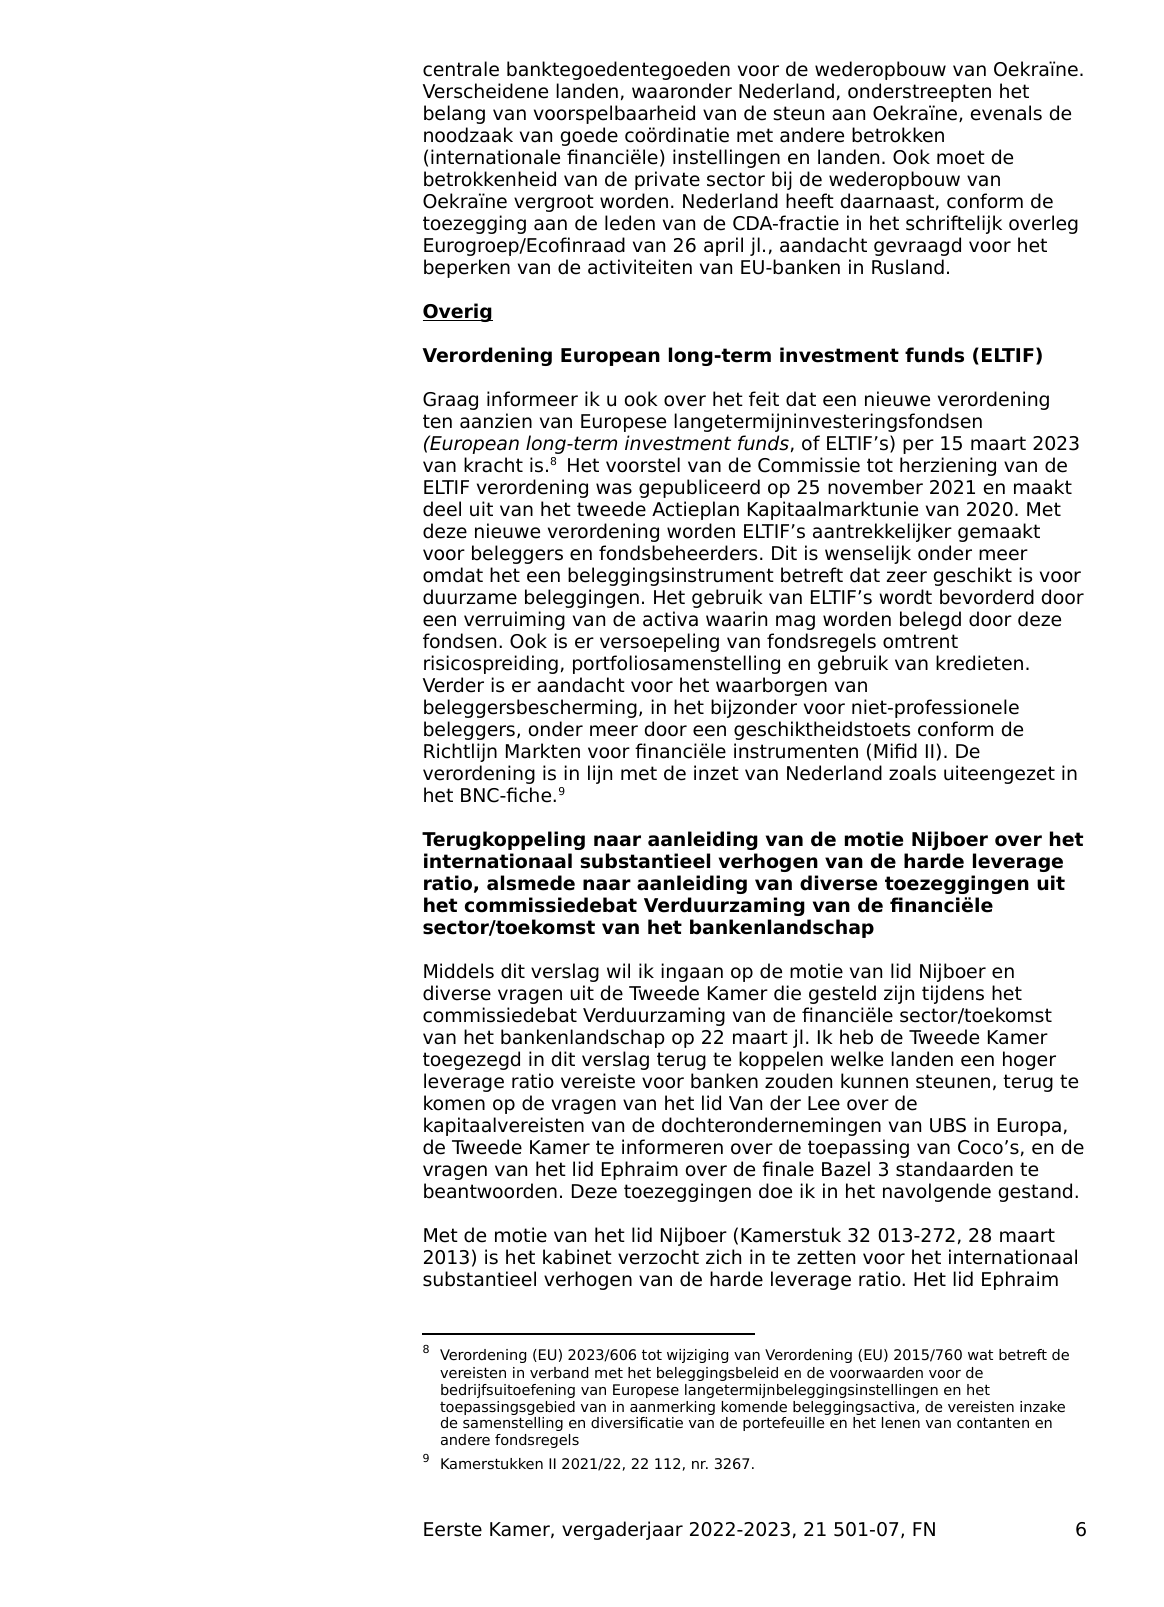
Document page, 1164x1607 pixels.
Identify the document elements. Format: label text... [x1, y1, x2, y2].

text Middels dit verslag wil ik ingaan op de motie van lid Nijboer en diverse vragen uit de Tweede Kamer die gesteld zijn tijdens het commissiedebat Verduurzaming van de financiële sector/toekomst van het bankenlandschap op 22 maart jl. Ik heb de Tweede Kamer toegezegd in dit verslag terug te koppelen welke landen een hoger leverage ratio vereiste voor banken zouden kunnen steunen, terug te komen op de vragen van het lid Van der Lee over de kapitaalvereisten van de dochterondernemingen van UBS in Europa, de Tweede Kamer te informeren over de toepassing van Coco’s, en de vragen van het lid Ephraim over de finale Bazel 3 standaarden te beantwoorden. Deze toezeggingen doe ik in het navolgende gestand. [422, 961, 1087, 1203]
subtitle Overig [422, 301, 1087, 323]
text Verordening (EU) 2023/606 tot wijziging van Verordening (EU) 2015/760 wat betreft de vereisten in verband met het beleggingsbeleid en de voorwaarden voor de bedrijfsuitoefening van Europese langetermijnbeleggingsinstellingen en het toepassingsgebied van in aanmerking komende beleggingsactiva, de vereisten inzake de samenstelling en diversificatie van de portefeuille en het lenen van contanten en andere fondsregels [422, 1343, 1087, 1449]
text Graag informeer ik u ook over het feit dat een nieuwe verordening ten aanzien van Europese langetermijninvesteringsfondsen (European long-term investment funds, of ELTIF’s) per 15 maart 2023 van kracht is. Het voorstel van de Commissie tot herziening van de ELTIF verordening was gepubliceerd op 25 november 2021 en maakt deel uit van het tweede Actieplan Kapitaalmarktunie van 2020. Met deze nieuwe verordening worden ELTIF’s aantrekkelijker gemaakt voor beleggers en fondsbeheerders. Dit is wenselijk onder meer omdat het een beleggingsinstrument betreft dat zeer geschikt is voor duurzame beleggingen. Het gebruik van ELTIF’s wordt bevorderd door een verruiming van de activa waarin mag worden belegd door deze fondsen. Ook is er versoepeling van fondsregels omtrent risicospreiding, portfoliosamenstelling en gebruik van kredieten. Verder is er aandacht voor het waarborgen van beleggersbescherming, in het bijzonder voor niet-professionele beleggers, onder meer door een geschiktheidstoets conform de Richtlijn Markten voor financiële instrumenten (Mifid II). De verordening is in lijn met de inzet van Nederland zoals uiteengezet in het BNC-fiche. [422, 389, 1087, 807]
subtitle Terugkoppeling naar aanleiding van de motie Nijboer over het internationaal substantieel verhogen van de harde leverage ratio, alsmede naar aanleiding van diverse toezeggingen uit het commissiedebat Verduurzaming van de financiële sector/toekomst van het bankenlandschap [422, 829, 1087, 939]
text Met de motie van het lid Nijboer (Kamerstuk 32 013-272, 28 maart 2013) is het kabinet verzocht zich in te zetten voor het internationaal substantieel verhogen van de harde leverage ratio. Het lid Ephraim [422, 1225, 1087, 1291]
text Kamerstukken II 2021/22, 22 112, nr. 3267. [422, 1452, 1087, 1474]
text centrale banktegoedentegoeden voor de wederopbouw van Oekraïne. Verscheidene landen, waaronder Nederland, onderstreepten het belang van voorspelbaarheid van de steun aan Oekraïne, evenals de noodzaak van goede coördinatie met andere betrokken (internationale financiële) instellingen en landen. Ook moet de betrokkenheid van de private sector bij de wederopbouw van Oekraïne vergroot worden. Nederland heeft daarnaast, conform de toezegging aan de leden van de CDA-fractie in het schriftelijk overleg Eurogroep/Ecofinraad van 26 april jl., aandacht gevraagd voor het beperken van de activiteiten van EU-banken in Rusland. [422, 59, 1087, 279]
subtitle Verordening European long-term investment funds (ELTIF) [422, 345, 1087, 367]
